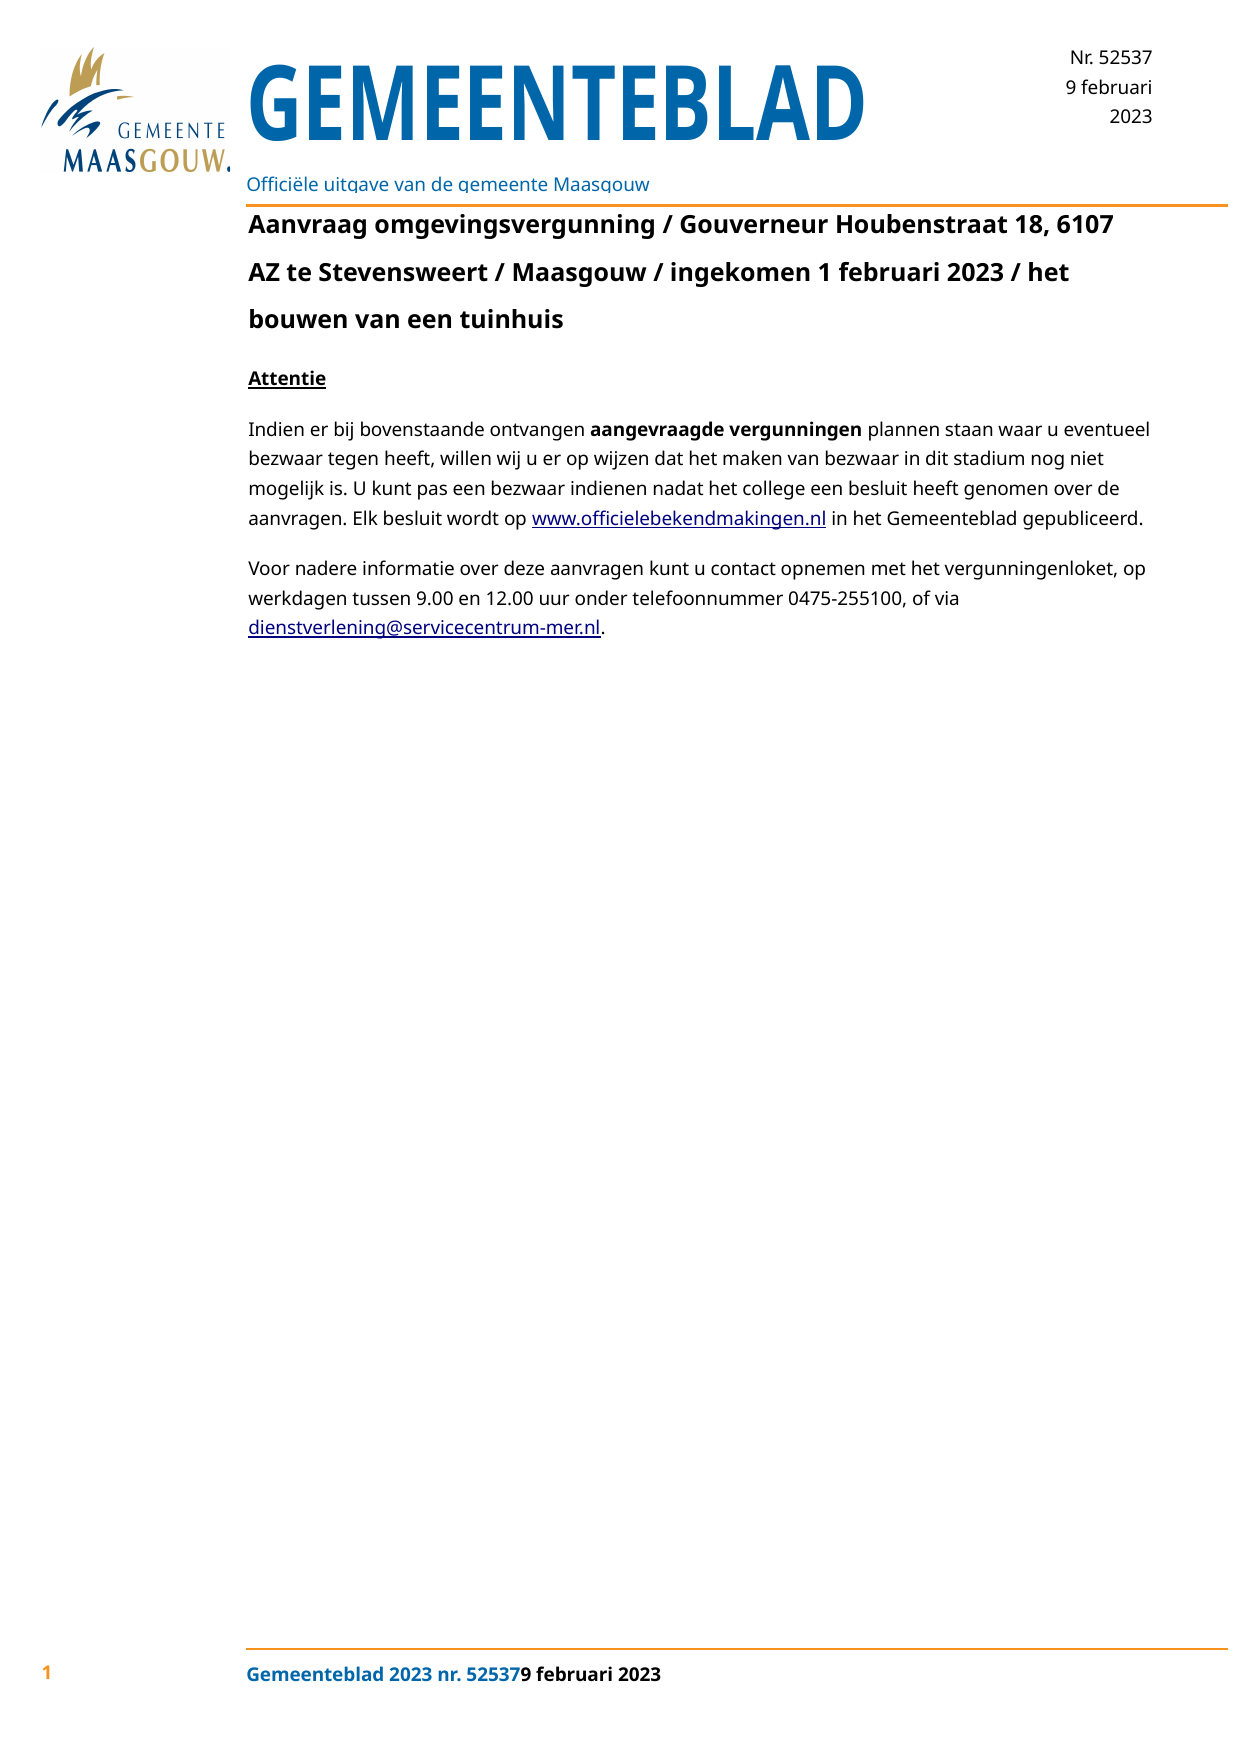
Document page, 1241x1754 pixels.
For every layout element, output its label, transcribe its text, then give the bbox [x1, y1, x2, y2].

text Aanvraag omgevingsvergunning / Gouverneur Houbenstraat 18, 6107 AZ te Stevensweert / Maasgouw / ingekomen 1 februari 2023 / het bouwen van een tuinhuis [248, 207, 1152, 336]
text Indien er bij bovenstaande ontvangen aangevraagde vergunningen plannen staan waar u eventueel bezwaar tegen heeft, willen wij u er op wijzen dat het maken van bezwaar in dit stadium nog niet mogelijk is. U kunt pas een bezwaar indienen nadat het college een besluit heeft genomen over de aanvragen. Elk besluit wordt op www.officielebekendmakingen.nl in het Gemeenteblad gepubliceerd. [248, 416, 1152, 530]
picture [41, 47, 231, 172]
text Attentie [248, 366, 1152, 391]
text Voor nadere informatie over deze aanvragen kunt u contact opnemen met het vergunningenloket, op werkdagen tussen 9.00 en 12.00 uur onder telefoonnummer 0475-255100, of via dienstverlening@servicecentrum-mer.nl. [248, 555, 1152, 640]
